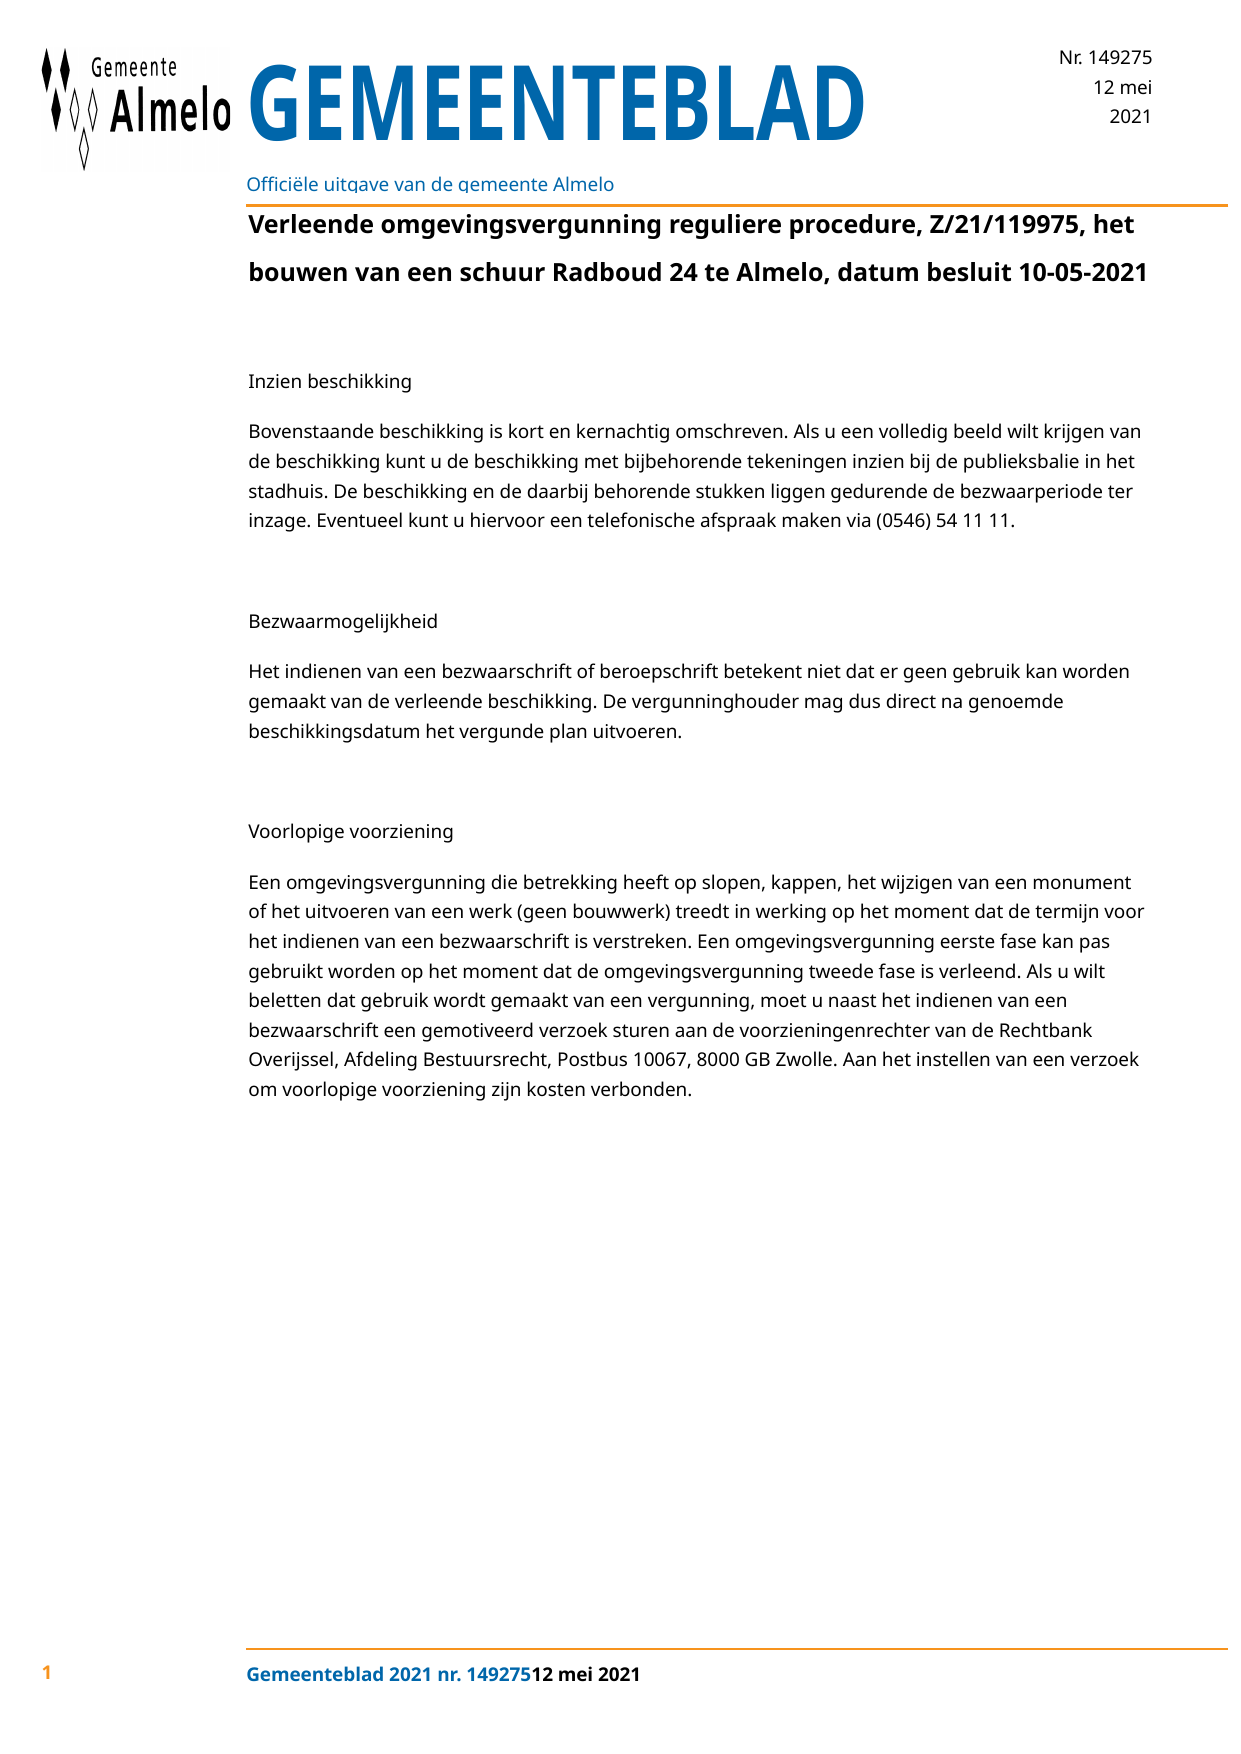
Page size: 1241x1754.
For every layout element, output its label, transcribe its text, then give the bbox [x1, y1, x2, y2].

picture [41, 47, 231, 172]
text Verleende omgevingsvergunning reguliere procedure, Z/21/119975, het bouwen van een schuur Radboud 24 te Almelo, datum besluit 10-05-2021 [248, 207, 1152, 288]
text Inzien beschikking [248, 368, 1152, 394]
text Bovenstaande beschikking is kort en kernachtig omschreven. Als u een volledig beeld wilt krijgen van de beschikking kunt u de beschikking met bijbehorende tekeningen inzien bij de publieksbalie in het stadhuis. De beschikking en de daarbij behorende stukken liggen gedurende de bezwaarperiode ter inzage. Eventueel kunt u hiervoor een telefonische afspraak maken via (0546) 54 11 11. [248, 419, 1152, 533]
text Het indienen van een bezwaarschrift of beroepschrift betekent niet dat er geen gebruik kan worden gemaakt van de verleende beschikking. De vergunninghouder mag dus direct na genoemde beschikkingsdatum het vergunde plan uitvoeren. [248, 659, 1152, 744]
text Voorlopige voorziening [248, 819, 1152, 844]
text Bezwaarmogelijkheid [248, 608, 1152, 634]
text Een omgevingsvergunning die betrekking heeft op slopen, kappen, het wijzigen van een monument of het uitvoeren van een werk (geen bouwwerk) treedt in werking op het moment dat de termijn voor het indienen van een bezwaarschrift is verstreken. Een omgevingsvergunning eerste fase kan pas gebruikt worden op het moment dat de omgevingsvergunning tweede fase is verleend. Als u wilt beletten dat gebruik wordt gemaakt van een vergunning, moet u naast het indienen van een bezwaarschrift een gemotiveerd verzoek sturen aan de voorzieningenrechter van de Rechtbank Overijssel, Afdeling Bestuursrecht, Postbus 10067, 8000 GB Zwolle. Aan het instellen van een verzoek om voorlopige voorziening zijn kosten verbonden. [248, 869, 1152, 1102]
